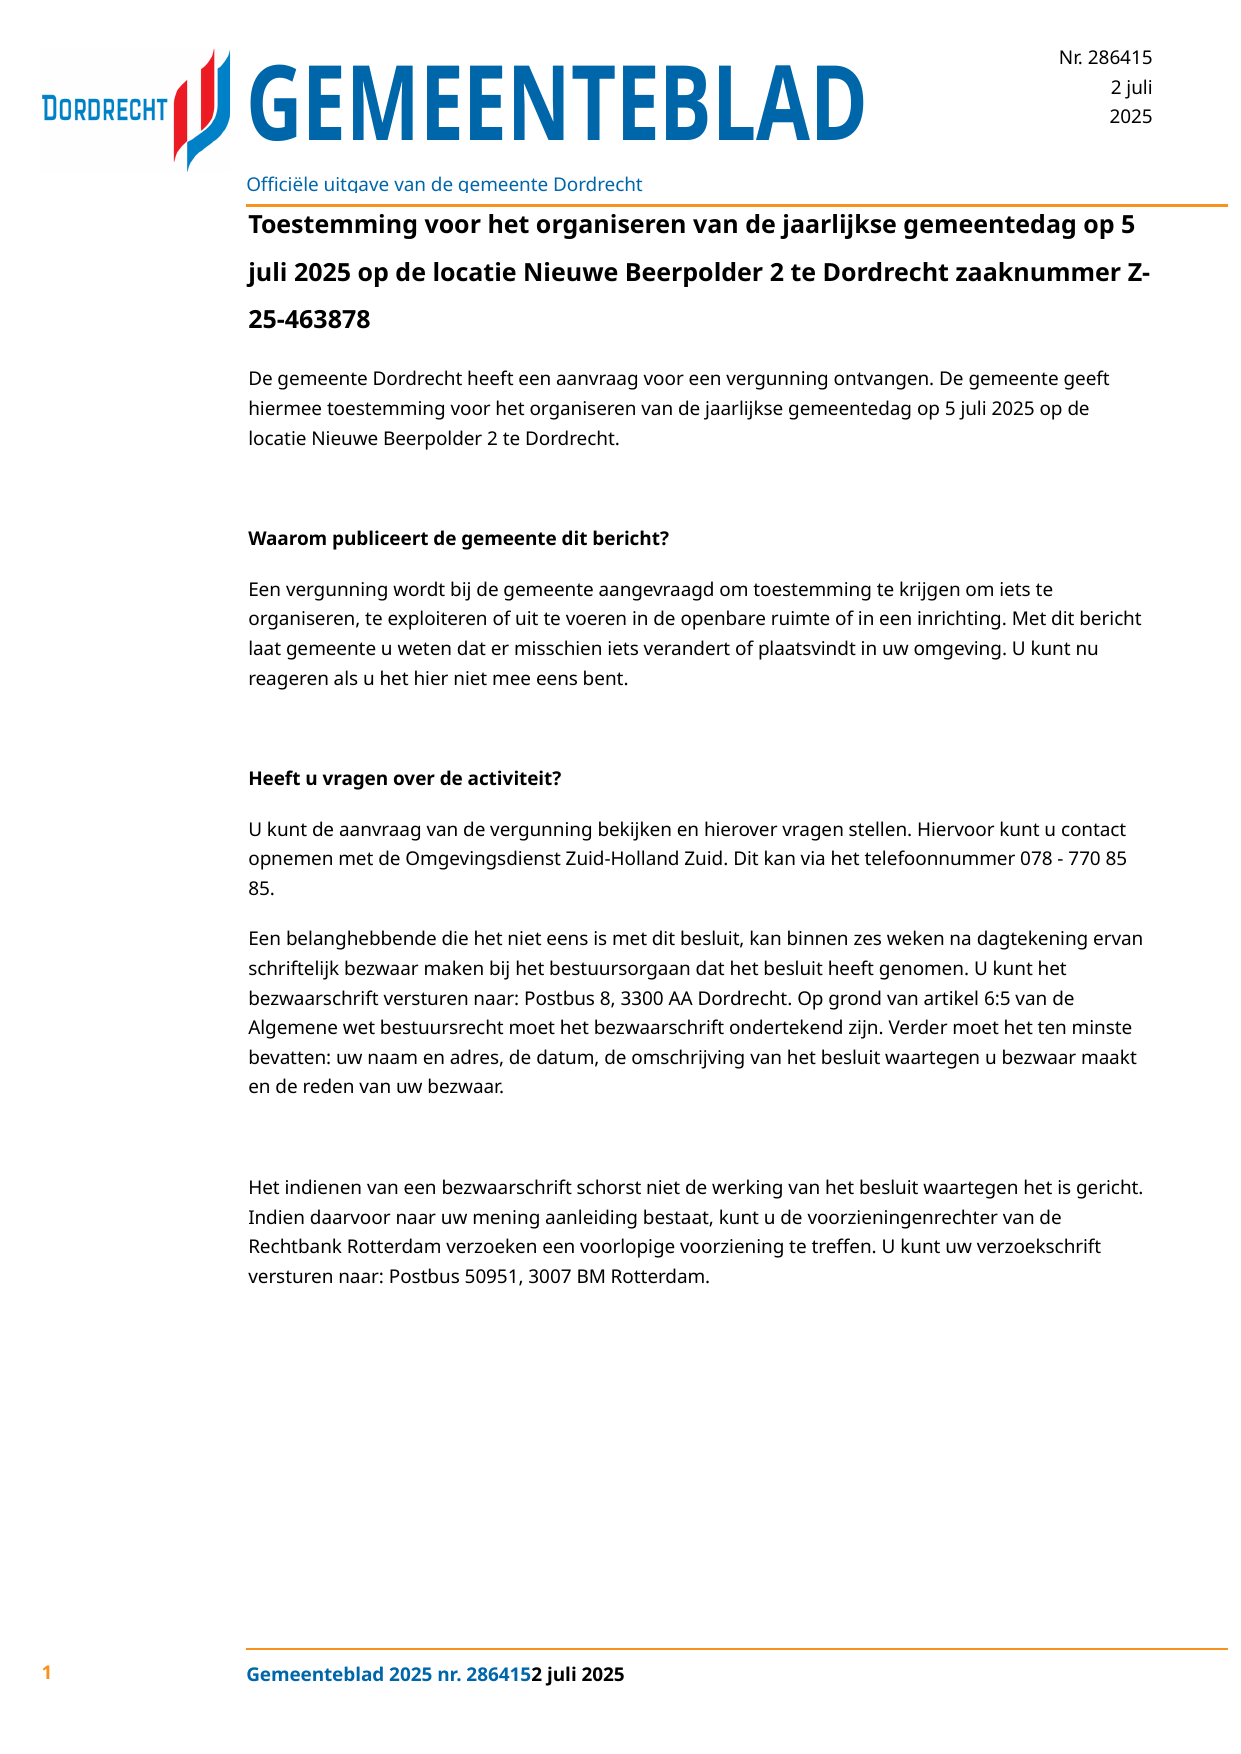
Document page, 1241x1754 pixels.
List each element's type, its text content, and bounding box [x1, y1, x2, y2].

text U kunt de aanvraag van de vergunning bekijken en hierover vragen stellen. Hiervoor kunt u contact opnemen met de Omgevingsdienst Zuid-Holland Zuid. Dit kan via het telefoonnummer 078 - 770 85 85. [248, 816, 1152, 901]
text Toestemming voor het organiseren van de jaarlijkse gemeentedag op 5 juli 2025 op de locatie Nieuwe Beerpolder 2 te Dordrecht zaaknummer Z-25-463878 [248, 207, 1152, 336]
text Een vergunning wordt bij de gemeente aangevraagd om toestemming te krijgen om iets te organiseren, te exploiteren of uit te voeren in de openbare ruimte of in een inrichting. Met dit bericht laat gemeente u weten dat er misschien iets verandert of plaatsvindt in uw omgeving. U kunt nu reageren als u het hier niet mee eens bent. [248, 576, 1152, 690]
text Heeft u vragen over de activiteit? [248, 766, 1152, 791]
text De gemeente Dordrecht heeft een aanvraag voor een vergunning ontvangen. De gemeente geeft hiermee toestemming voor het organiseren van de jaarlijkse gemeentedag op 5 juli 2025 op de locatie Nieuwe Beerpolder 2 te Dordrecht. [248, 366, 1152, 450]
picture [41, 47, 231, 172]
text Een belanghebbende die het niet eens is met dit besluit, kan binnen zes weken na dagtekening ervan schriftelijk bezwaar maken bij het bestuursorgaan dat het besluit heeft genomen. U kunt het bezwaarschrift versturen naar: Postbus 8, 3300 AA Dordrecht. Op grond van artikel 6:5 van de Algemene wet bestuursrecht moet het bezwaarschrift ondertekend zijn. Verder moet het ten minste bevatten: uw naam en adres, de datum, de omschrijving van het besluit waartegen u bezwaar maakt en de reden van uw bezwaar. [248, 926, 1152, 1099]
text Waarom publiceert de gemeente dit bericht? [248, 526, 1152, 551]
text Het indienen van een bezwaarschrift schorst niet de werking van het besluit waartegen het is gericht. Indien daarvoor naar uw mening aanleiding bestaat, kunt u de voorzieningenrechter van de Rechtbank Rotterdam verzoeken een voorlopige voorziening te treffen. U kunt uw verzoekschrift versturen naar: Postbus 50951, 3007 BM Rotterdam. [248, 1174, 1152, 1289]
